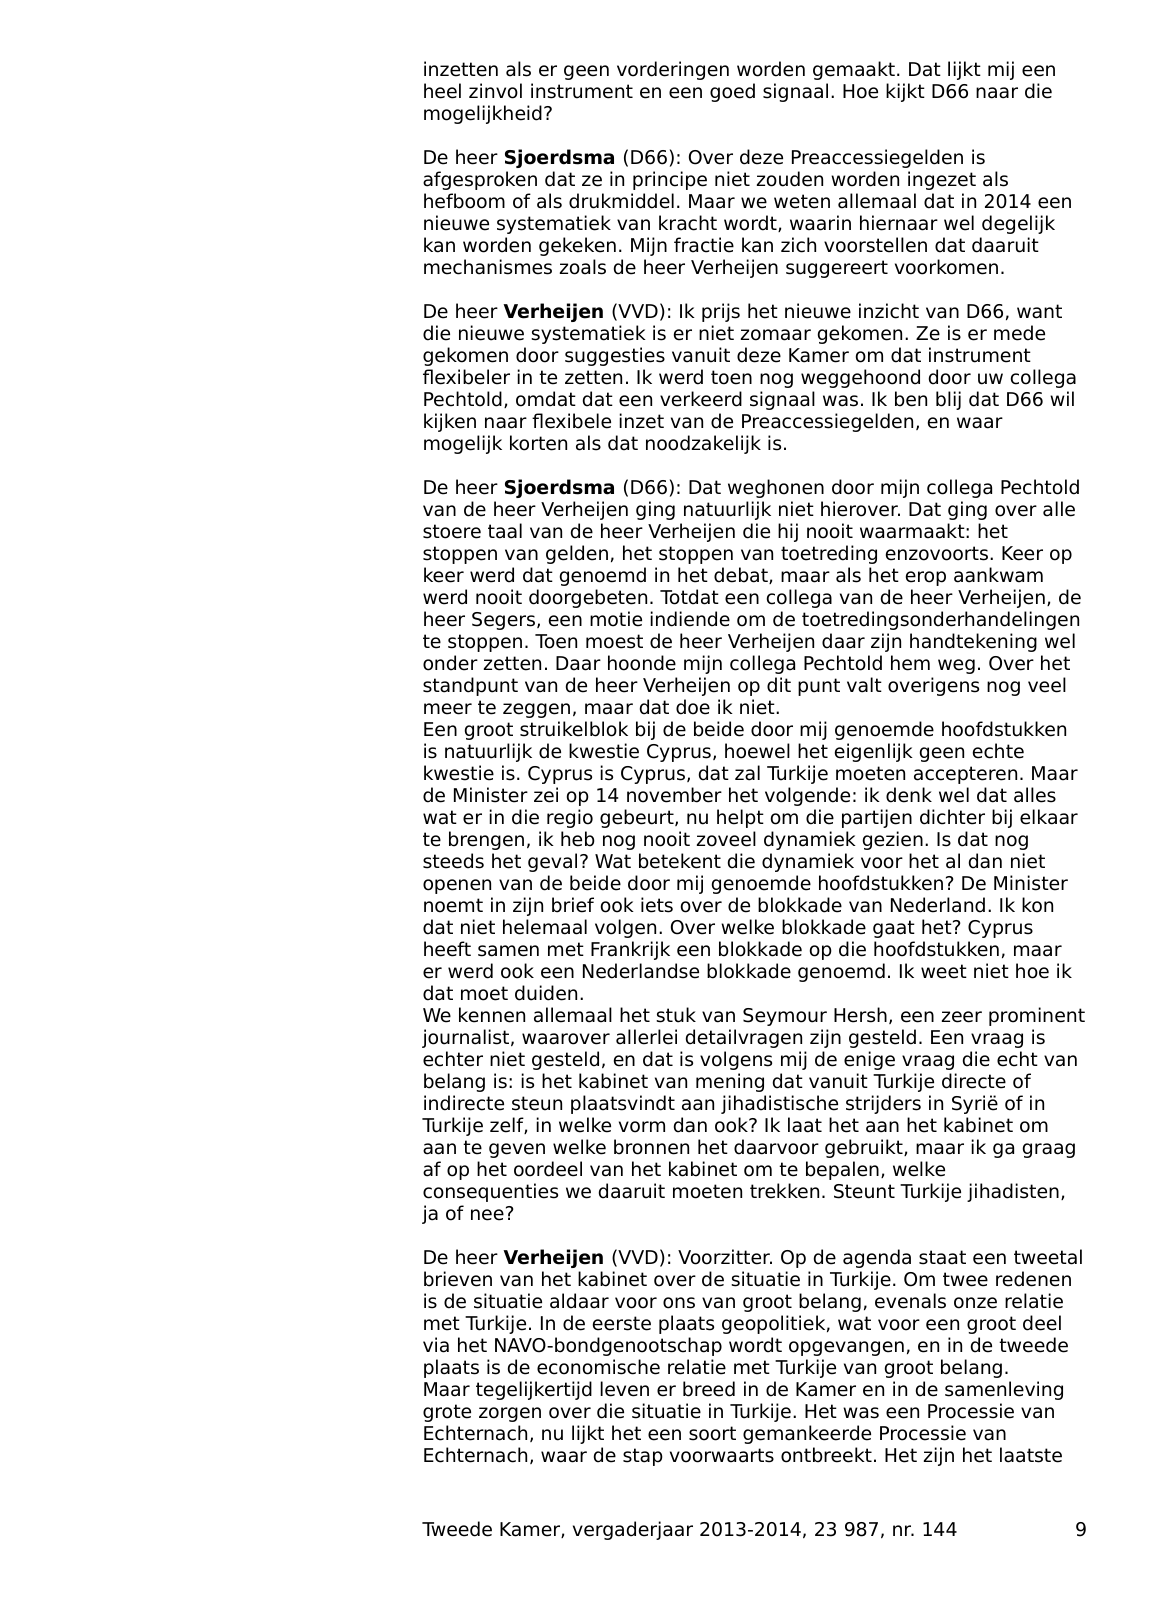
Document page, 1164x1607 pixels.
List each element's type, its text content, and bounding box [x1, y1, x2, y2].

text De heer Sjoerdsma (D66): Over deze Preaccessiegelden is afgesproken dat ze in principe niet zouden worden ingezet als hefboom of als drukmiddel. Maar we weten allemaal dat in 2014 een nieuwe systematiek van kracht wordt, waarin hiernaar wel degelijk kan worden gekeken. Mijn fractie kan zich voorstellen dat daaruit mechanismes zoals de heer Verheijen suggereert voorkomen. [422, 147, 1087, 279]
text De heer Verheijen (VVD): Ik prijs het nieuwe inzicht van D66, want die nieuwe systematiek is er niet zomaar gekomen. Ze is er mede gekomen door suggesties vanuit deze Kamer om dat instrument flexibeler in te zetten. Ik werd toen nog weggehoond door uw collega Pechtold, omdat dat een verkeerd signaal was. Ik ben blij dat D66 wil kijken naar flexibele inzet van de Preaccessiegelden, en waar mogelijk korten als dat noodzakelijk is. [422, 301, 1087, 455]
text We kennen allemaal het stuk van Seymour Hersh, een zeer prominent journalist, waarover allerlei detailvragen zijn gesteld. Een vraag is echter niet gesteld, en dat is volgens mij de enige vraag die echt van belang is: is het kabinet van mening dat vanuit Turkije directe of indirecte steun plaatsvindt aan jihadistische strijders in Syrië of in Turkije zelf, in welke vorm dan ook? Ik laat het aan het kabinet om aan te geven welke bronnen het daarvoor gebruikt, maar ik ga graag af op het oordeel van het kabinet om te bepalen, welke consequenties we daaruit moeten trekken. Steunt Turkije jihadisten, ja of nee? [422, 1005, 1087, 1224]
text inzetten als er geen vorderingen worden gemaakt. Dat lijkt mij een heel zinvol instrument en een goed signaal. Hoe kijkt D66 naar die mogelijkheid? [422, 59, 1087, 125]
text Een groot struikelblok bij de beide door mij genoemde hoofdstukken is natuurlijk de kwestie Cyprus, hoewel het eigenlijk geen echte kwestie is. Cyprus is Cyprus, dat zal Turkije moeten accepteren. Maar de Minister zei op 14 november het volgende: ik denk wel dat alles wat er in die regio gebeurt, nu helpt om die partijen dichter bij elkaar te brengen, ik heb nog nooit zoveel dynamiek gezien. Is dat nog steeds het geval? Wat betekent die dynamiek voor het al dan niet openen van de beide door mij genoemde hoofdstukken? De Minister noemt in zijn brief ook iets over de blokkade van Nederland. Ik kon dat niet helemaal volgen. Over welke blokkade gaat het? Cyprus heeft samen met Frankrijk een blokkade op die hoofdstukken, maar er werd ook een Nederlandse blokkade genoemd. Ik weet niet hoe ik dat moet duiden. [422, 719, 1087, 1005]
text De heer Sjoerdsma (D66): Dat weghonen door mijn collega Pechtold van de heer Verheijen ging natuurlijk niet hierover. Dat ging over alle stoere taal van de heer Verheijen die hij nooit waarmaakt: het stoppen van gelden, het stoppen van toetreding enzovoorts. Keer op keer werd dat genoemd in het debat, maar als het erop aankwam werd nooit doorgebeten. Totdat een collega van de heer Verheijen, de heer Segers, een motie indiende om de toetredingsonderhandelingen te stoppen. Toen moest de heer Verheijen daar zijn handtekening wel onder zetten. Daar hoonde mijn collega Pechtold hem weg. Over het standpunt van de heer Verheijen op dit punt valt overigens nog veel meer te zeggen, maar dat doe ik niet. [422, 477, 1087, 719]
text Maar tegelijkertijd leven er breed in de Kamer en in de samenleving grote zorgen over die situatie in Turkije. Het was een Processie van Echternach, nu lijkt het een soort gemankeerde Processie van Echternach, waar de stap voorwaarts ontbreekt. Het zijn het laatste [422, 1379, 1087, 1467]
text De heer Verheijen (VVD): Voorzitter. Op de agenda staat een tweetal brieven van het kabinet over de situatie in Turkije. Om twee redenen is de situatie aldaar voor ons van groot belang, evenals onze relatie met Turkije. In de eerste plaats geopolitiek, wat voor een groot deel via het NAVO-bondgenootschap wordt opgevangen, en in de tweede plaats is de economische relatie met Turkije van groot belang. [422, 1247, 1087, 1379]
